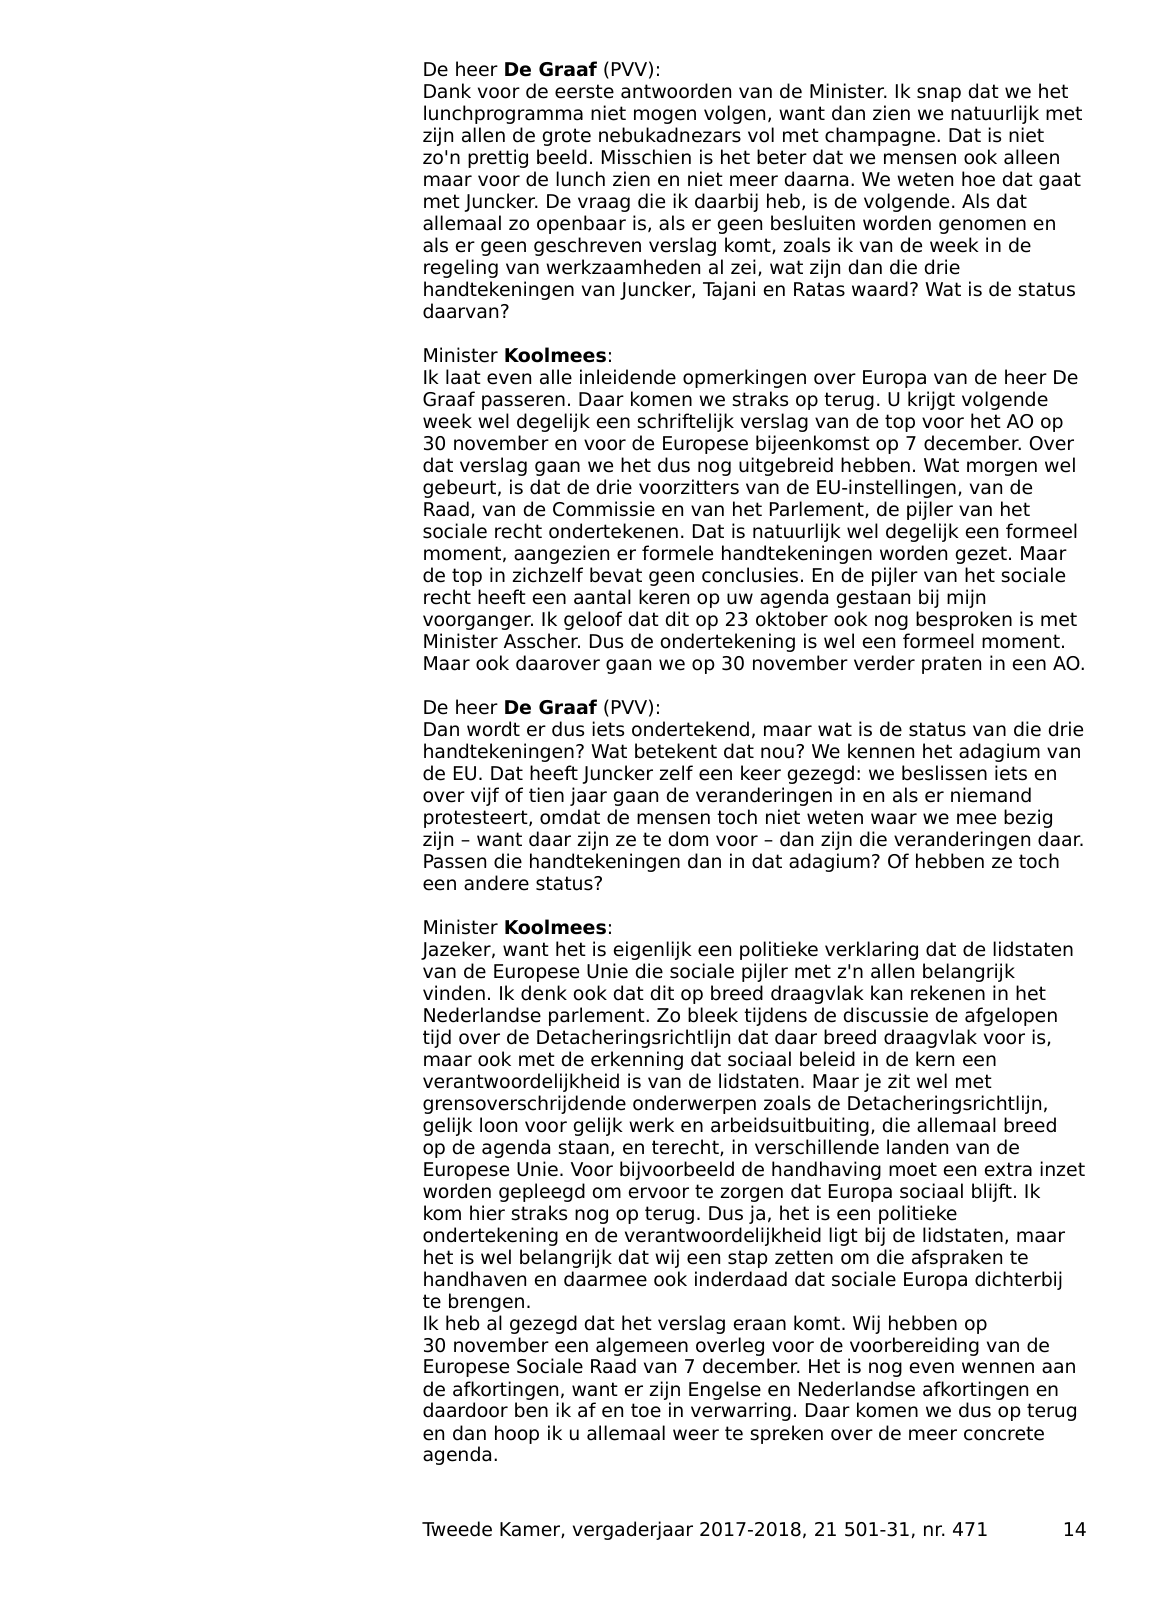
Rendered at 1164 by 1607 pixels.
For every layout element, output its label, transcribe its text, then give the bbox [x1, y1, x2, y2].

text Dank voor de eerste antwoorden van de Minister. Ik snap dat we het lunchprogramma niet mogen volgen, want dan zien we natuurlijk met zijn allen de grote nebukadnezars vol met champagne. Dat is niet zo'n prettig beeld. Misschien is het beter dat we mensen ook alleen maar voor de lunch zien en niet meer daarna. We weten hoe dat gaat met Juncker. De vraag die ik daarbij heb, is de volgende. Als dat allemaal zo openbaar is, als er geen besluiten worden genomen en als er geen geschreven verslag komt, zoals ik van de week in de regeling van werkzaamheden al zei, wat zijn dan die drie handtekeningen van Juncker, Tajani en Ratas waard? Wat is de status daarvan? [422, 81, 1087, 323]
text Minister Koolmees: [422, 345, 1087, 367]
text Minister Koolmees: [422, 917, 1087, 939]
text Jazeker, want het is eigenlijk een politieke verklaring dat de lidstaten van de Europese Unie die sociale pijler met z'n allen belangrijk vinden. Ik denk ook dat dit op breed draagvlak kan rekenen in het Nederlandse parlement. Zo bleek tijdens de discussie de afgelopen tijd over de Detacheringsrichtlijn dat daar breed draagvlak voor is, maar ook met de erkenning dat sociaal beleid in de kern een verantwoordelijkheid is van de lidstaten. Maar je zit wel met grensoverschrijdende onderwerpen zoals de Detacheringsrichtlijn, gelijk loon voor gelijk werk en arbeidsuitbuiting, die allemaal breed op de agenda staan, en terecht, in verschillende landen van de Europese Unie. Voor bijvoorbeeld de handhaving moet een extra inzet worden gepleegd om ervoor te zorgen dat Europa sociaal blijft. Ik kom hier straks nog op terug. Dus ja, het is een politieke ondertekening en de verantwoordelijkheid ligt bij de lidstaten, maar het is wel belangrijk dat wij een stap zetten om die afspraken te handhaven en daarmee ook inderdaad dat sociale Europa dichterbij te brengen. [422, 939, 1087, 1312]
text Ik laat even alle inleidende opmerkingen over Europa van de heer De Graaf passeren. Daar komen we straks op terug. U krijgt volgende week wel degelijk een schriftelijk verslag van de top voor het AO op 30 november en voor de Europese bijeenkomst op 7 december. Over dat verslag gaan we het dus nog uitgebreid hebben. Wat morgen wel gebeurt, is dat de drie voorzitters van de EU-instellingen, van de Raad, van de Commissie en van het Parlement, de pijler van het sociale recht ondertekenen. Dat is natuurlijk wel degelijk een formeel moment, aangezien er formele handtekeningen worden gezet. Maar de top in zichzelf bevat geen conclusies. En de pijler van het sociale recht heeft een aantal keren op uw agenda gestaan bij mijn voorganger. Ik geloof dat dit op 23 oktober ook nog besproken is met Minister Asscher. Dus de ondertekening is wel een formeel moment. Maar ook daarover gaan we op 30 november verder praten in een AO. [422, 367, 1087, 675]
text Ik heb al gezegd dat het verslag eraan komt. Wij hebben op 30 november een algemeen overleg voor de voorbereiding van de Europese Sociale Raad van 7 december. Het is nog even wennen aan de afkortingen, want er zijn Engelse en Nederlandse afkortingen en daardoor ben ik af en toe in verwarring. Daar komen we dus op terug en dan hoop ik u allemaal weer te spreken over de meer concrete agenda. [422, 1312, 1087, 1466]
text Dan wordt er dus iets ondertekend, maar wat is de status van die drie handtekeningen? Wat betekent dat nou? We kennen het adagium van de EU. Dat heeft Juncker zelf een keer gezegd: we beslissen iets en over vijf of tien jaar gaan de veranderingen in en als er niemand protesteert, omdat de mensen toch niet weten waar we mee bezig zijn – want daar zijn ze te dom voor – dan zijn die veranderingen daar. Passen die handtekeningen dan in dat adagium? Of hebben ze toch een andere status? [422, 719, 1087, 895]
text De heer De Graaf (PVV): [422, 697, 1087, 719]
text De heer De Graaf (PVV): [422, 59, 1087, 81]
